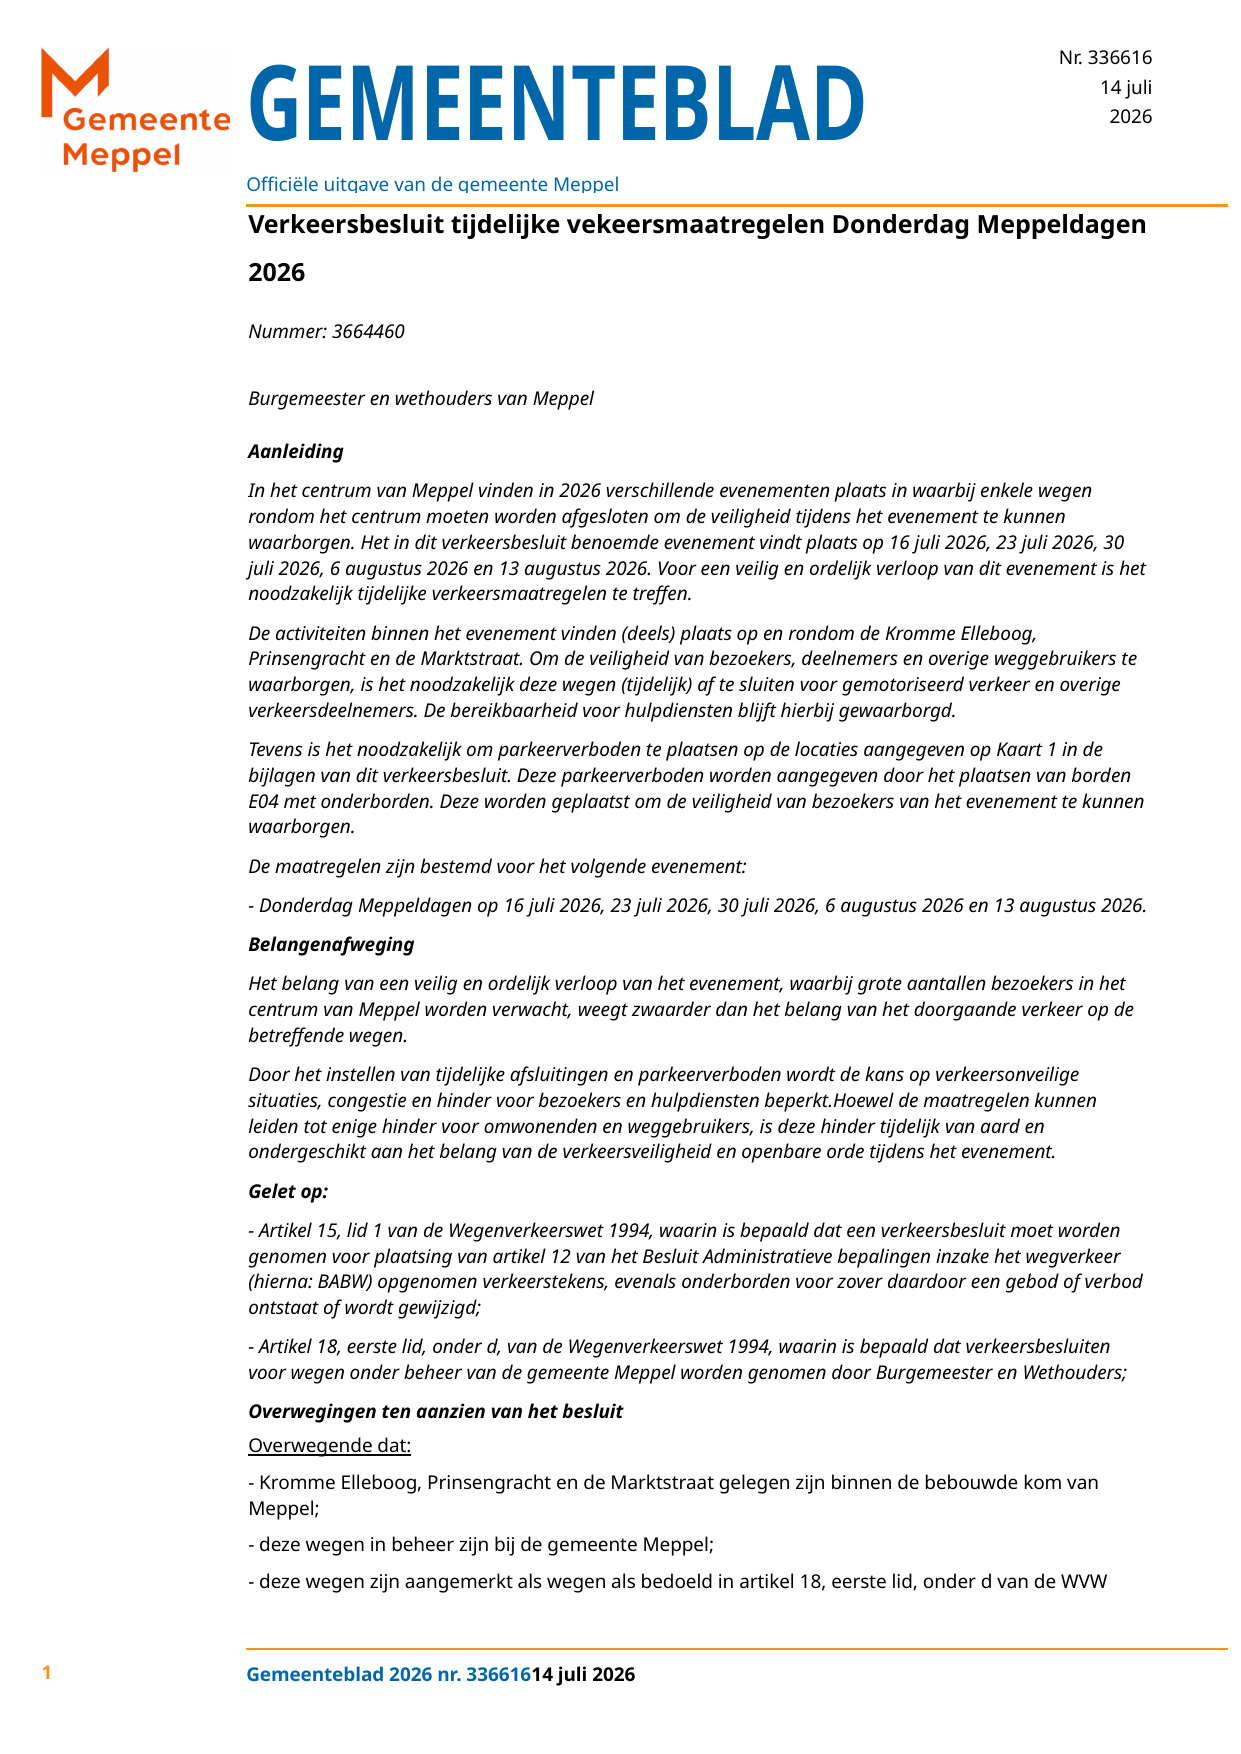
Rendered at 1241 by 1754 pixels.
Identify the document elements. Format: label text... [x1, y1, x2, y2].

text Aanleiding [248, 438, 1152, 464]
text In het centrum van Meppel vinden in 2026 verschillende evenementen plaats in waarbij enkele wegen rondom het centrum moeten worden afgesloten om de veiligheid tijdens het evenement te kunnen waarborgen. Het in dit verkeersbesluit benoemde evenement vindt plaats op 16 juli 2026, 23 juli 2026, 30 juli 2026, 6 augustus 2026 en 13 augustus 2026. Voor een veilig en ordelijk verloop van dit evenement is het noodzakelijk tijdelijke verkeersmaatregelen te treffen. [248, 478, 1152, 606]
text De maatregelen zijn bestemd voor het volgende evenement: [248, 853, 1152, 878]
text Overwegende dat: [248, 1433, 1152, 1458]
text Door het instellen van tijdelijke afsluitingen en parkeerverboden wordt de kans op verkeersonveilige situaties, congestie en hinder voor bezoekers en hulpdiensten beperkt.Hoewel de maatregelen kunnen leiden tot enige hinder voor omwonenden en weggebruikers, is deze hinder tijdelijk van aard en ondergeschikt aan het belang van de verkeersveiligheid en openbare orde tijdens het evenement. [248, 1061, 1152, 1164]
text Nummer: 3664460 [248, 318, 1152, 344]
text - Kromme Elleboog, Prinsengracht en de Marktstraat gelegen zijn binnen de bebouwde kom van Meppel; [248, 1469, 1152, 1521]
picture [41, 47, 231, 172]
text Overwegingen ten aanzien van het besluit [248, 1398, 1152, 1424]
text - deze wegen in beheer zijn bij de gemeente Meppel; [248, 1532, 1152, 1557]
text Verkeersbesluit tijdelijke vekeersmaatregelen Donderdag Meppeldagen 2026 [248, 207, 1152, 288]
text Het belang van een veilig en ordelijk verloop van het evenement, waarbij grote aantallen bezoekers in het centrum van Meppel worden verwacht, weegt zwaarder dan het belang van het doorgaande verkeer op de betreffende wegen. [248, 971, 1152, 1048]
text Tevens is het noodzakelijk om parkeerverboden te plaatsen op de locaties aangegeven op Kaart 1 in de bijlagen van dit verkeersbesluit. Deze parkeerverboden worden aangegeven door het plaatsen van borden E04 met onderborden. Deze worden geplaatst om de veiligheid van bezoekers van het evenement te kunnen waarborgen. [248, 736, 1152, 839]
text - Artikel 18, eerste lid, onder d, van de Wegenverkeerswet 1994, waarin is bepaald dat verkeersbesluiten voor wegen onder beheer van de gemeente Meppel worden genomen door Burgemeester en Wethouders; [248, 1333, 1152, 1385]
text De activiteiten binnen het evenement vinden (deels) plaats op en rondom de Kromme Elleboog, Prinsengracht en de Marktstraat. Om de veiligheid van bezoekers, deelnemers en overige weggebruikers te waarborgen, is het noodzakelijk deze wegen (tijdelijk) af te sluiten voor gemotoriseerd verkeer en overige verkeersdeelnemers. De bereikbaarheid voor hulpdiensten blijft hierbij gewaarborgd. [248, 620, 1152, 723]
text - Donderdag Meppeldagen op 16 juli 2026, 23 juli 2026, 30 juli 2026, 6 augustus 2026 en 13 augustus 2026. [248, 892, 1152, 918]
text Gelet op: [248, 1178, 1152, 1203]
text - deze wegen zijn aangemerkt als wegen als bedoeld in artikel 18, eerste lid, onder d van de WVW [248, 1568, 1152, 1594]
text Burgemeester en wethouders van Meppel [248, 386, 1152, 411]
text - Artikel 15, lid 1 van de Wegenverkeerswet 1994, waarin is bepaald dat een verkeersbesluit moet worden genomen voor plaatsing van artikel 12 van het Besluit Administratieve bepalingen inzake het wegverkeer (hierna: BABW) opgenomen verkeerstekens, evenals onderborden voor zover daardoor een gebod of verbod ontstaat of wordt gewijzigd; [248, 1217, 1152, 1320]
text Belangenafweging [248, 931, 1152, 957]
